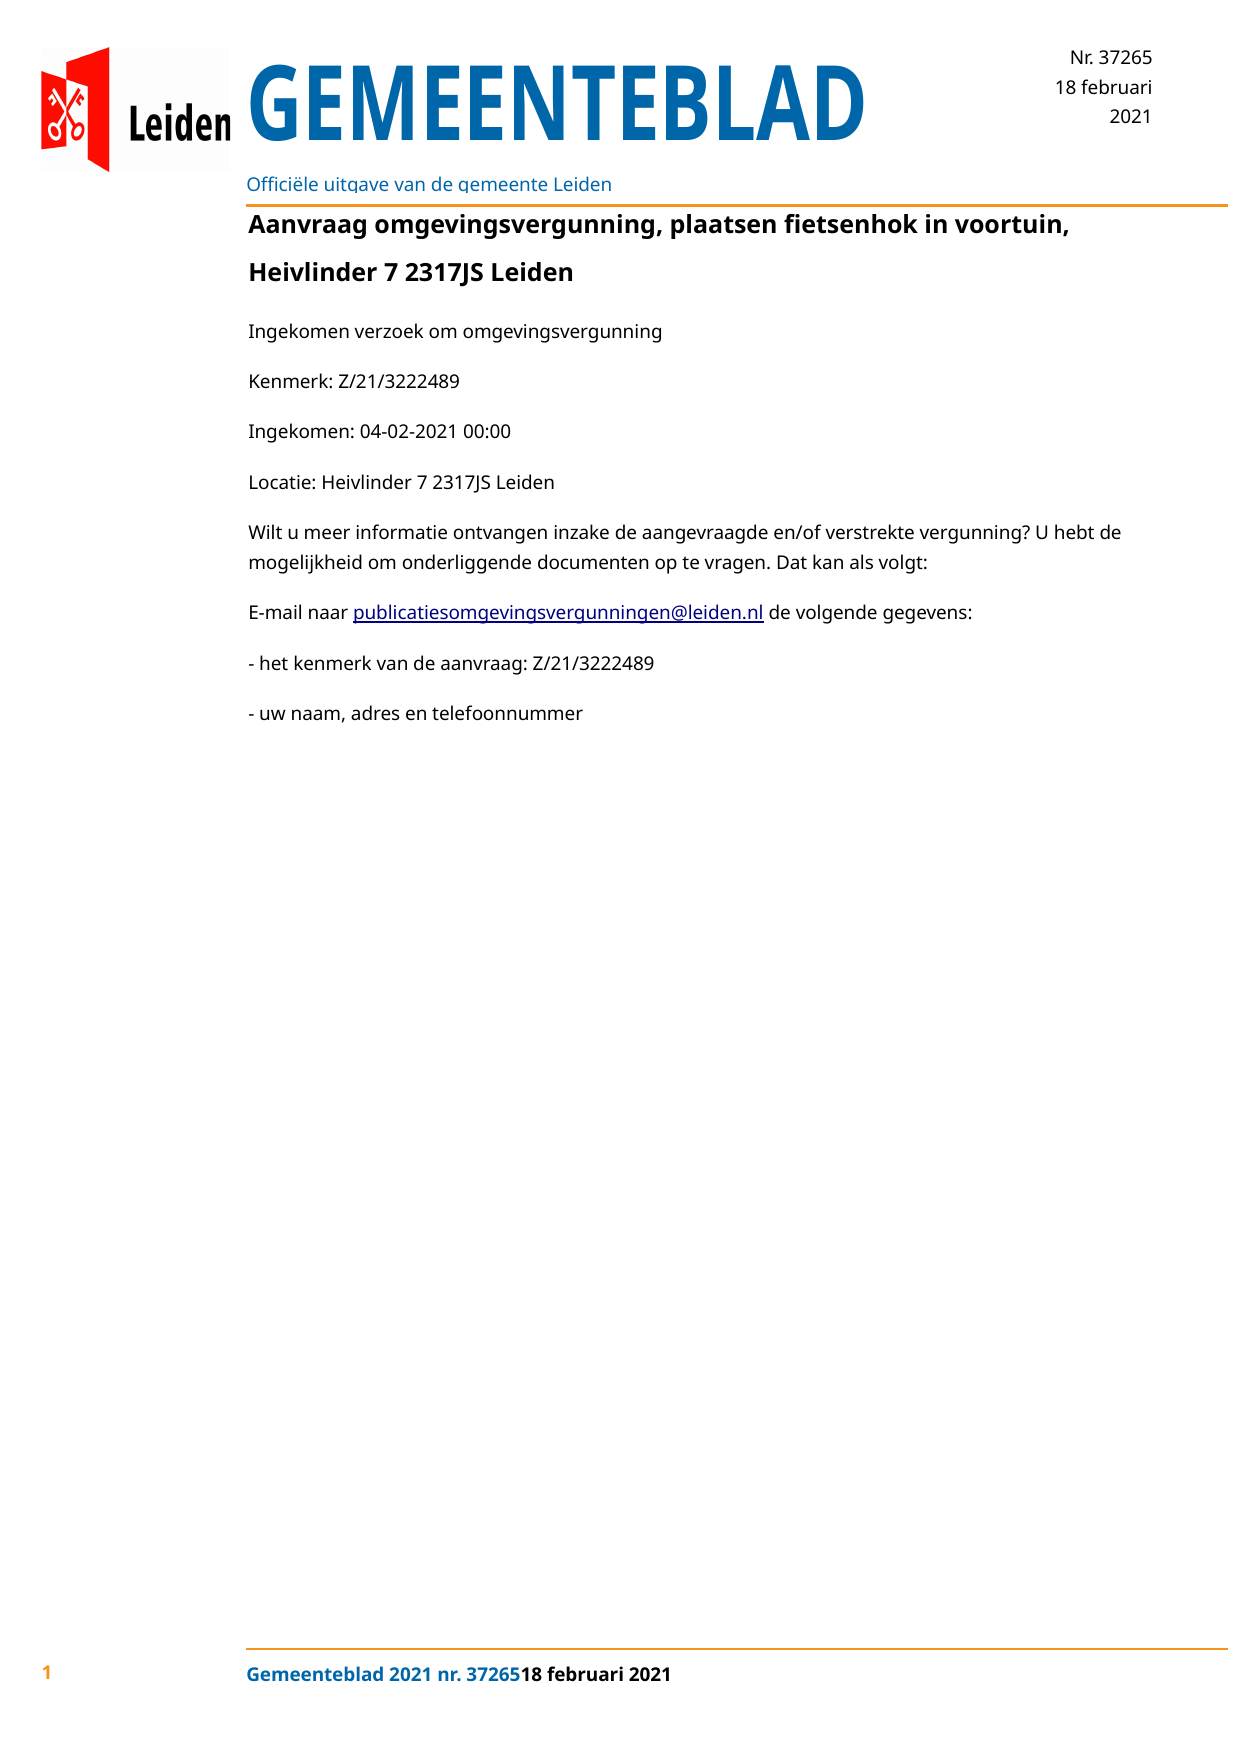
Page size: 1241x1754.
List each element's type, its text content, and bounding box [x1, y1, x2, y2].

text Wilt u meer informatie ontvangen inzake de aangevraagde en/of verstrekte vergunning? U hebt de mogelijkheid om onderliggende documenten op te vragen. Dat kan als volgt: [248, 519, 1152, 575]
text - het kenmerk van de aanvraag: Z/21/3222489 [248, 650, 1152, 676]
text - uw naam, adres en telefoonnummer [248, 700, 1152, 726]
text Aanvraag omgevingsvergunning, plaatsen fietsenhok in voortuin, Heivlinder 7 2317JS Leiden [248, 207, 1152, 288]
picture [41, 47, 231, 172]
text Locatie: Heivlinder 7 2317JS Leiden [248, 469, 1152, 495]
text Ingekomen: 04-02-2021 00:00 [248, 419, 1152, 444]
text Ingekomen verzoek om omgevingsvergunning [248, 318, 1152, 344]
text Kenmerk: Z/21/3222489 [248, 368, 1152, 394]
text E-mail naar publicatiesomgevingsvergunningen@leiden.nl de volgende gegevens: [248, 599, 1152, 625]
